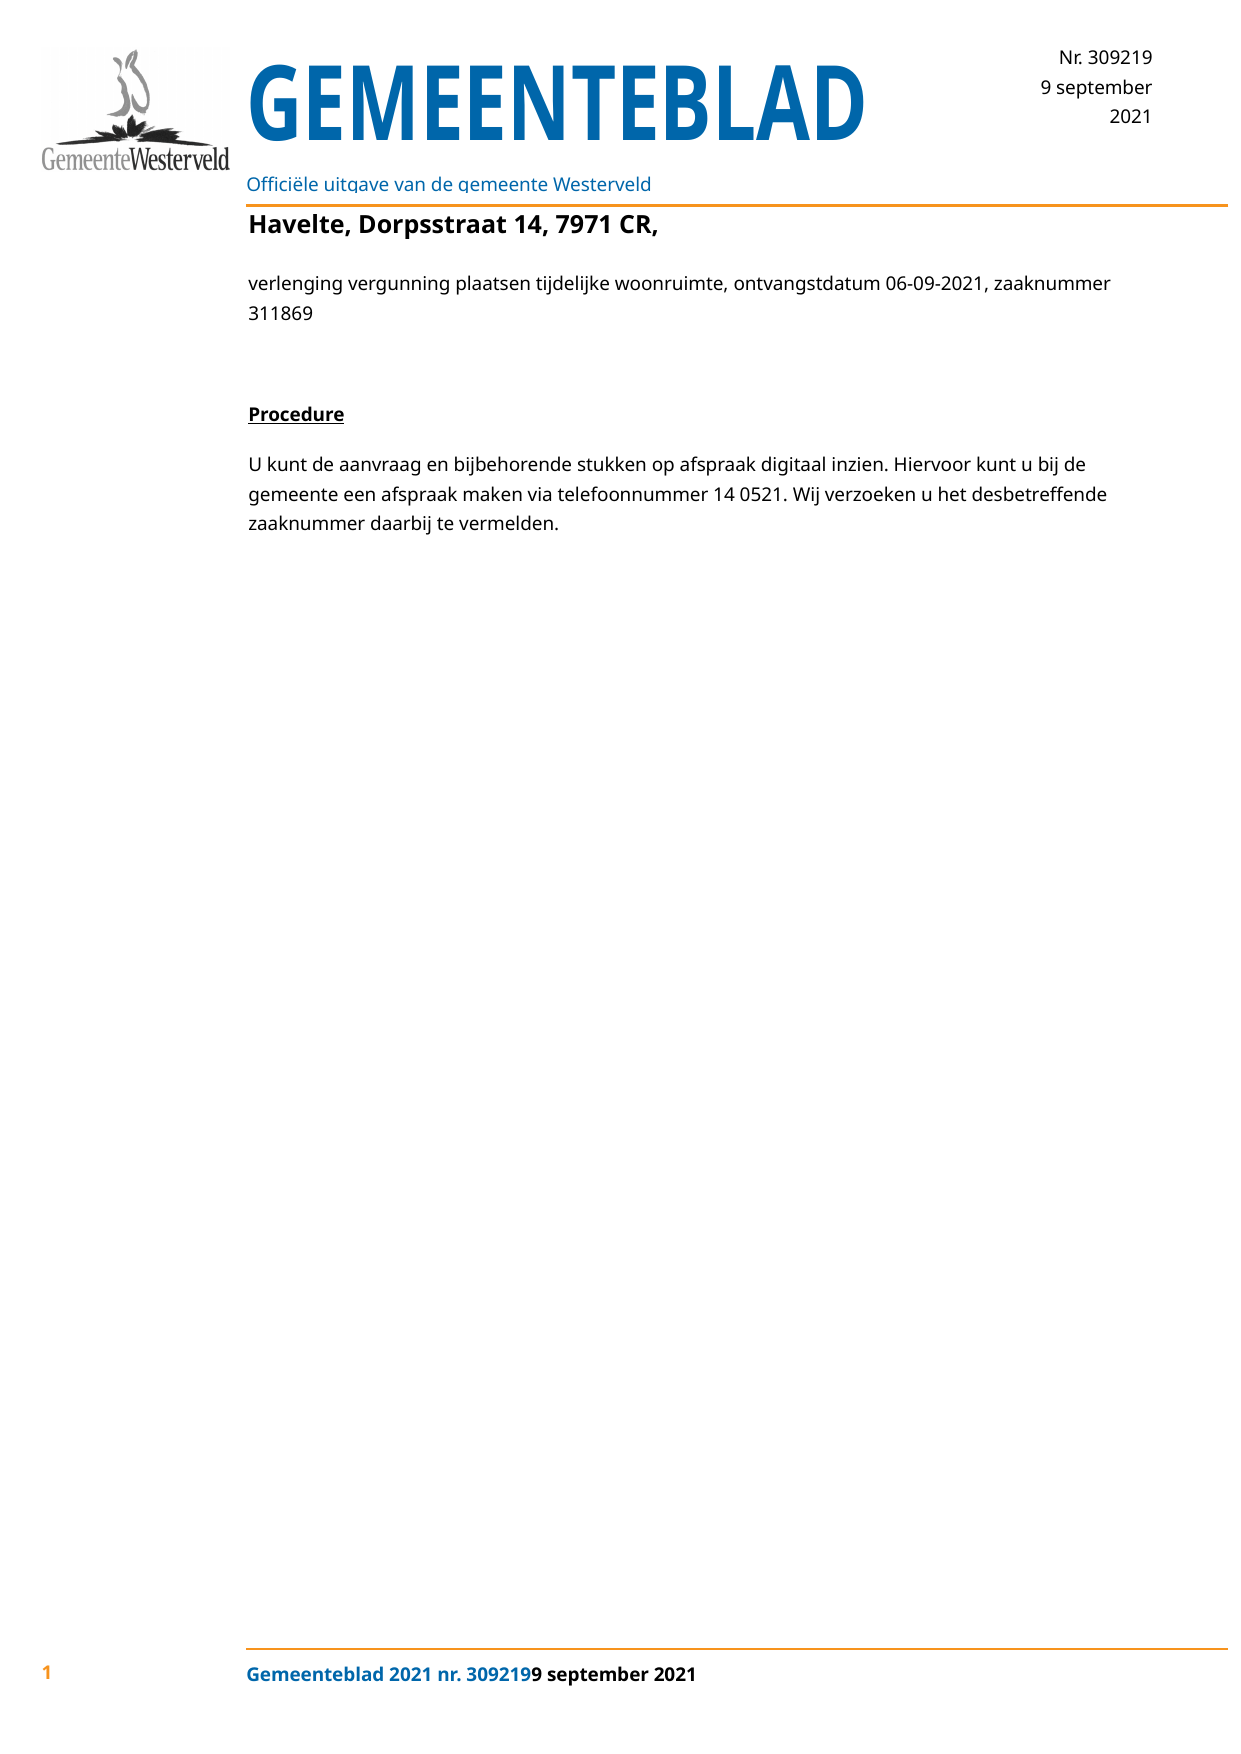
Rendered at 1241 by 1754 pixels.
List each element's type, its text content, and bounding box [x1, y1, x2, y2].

text U kunt de aanvraag en bijbehorende stukken op afspraak digitaal inzien. Hiervoor kunt u bij de gemeente een afspraak maken via telefoonnummer 14 0521. Wij verzoeken u het desbetreffende zaaknummer daarbij te vermelden. [248, 451, 1152, 536]
picture [41, 47, 231, 172]
text verlenging vergunning plaatsen tijdelijke woonruimte, ontvangstdatum 06-09-2021, zaaknummer 311869 [248, 270, 1152, 326]
text Procedure [248, 401, 1152, 426]
text Havelte, Dorpsstraat 14, 7971 CR, [248, 207, 1152, 241]
